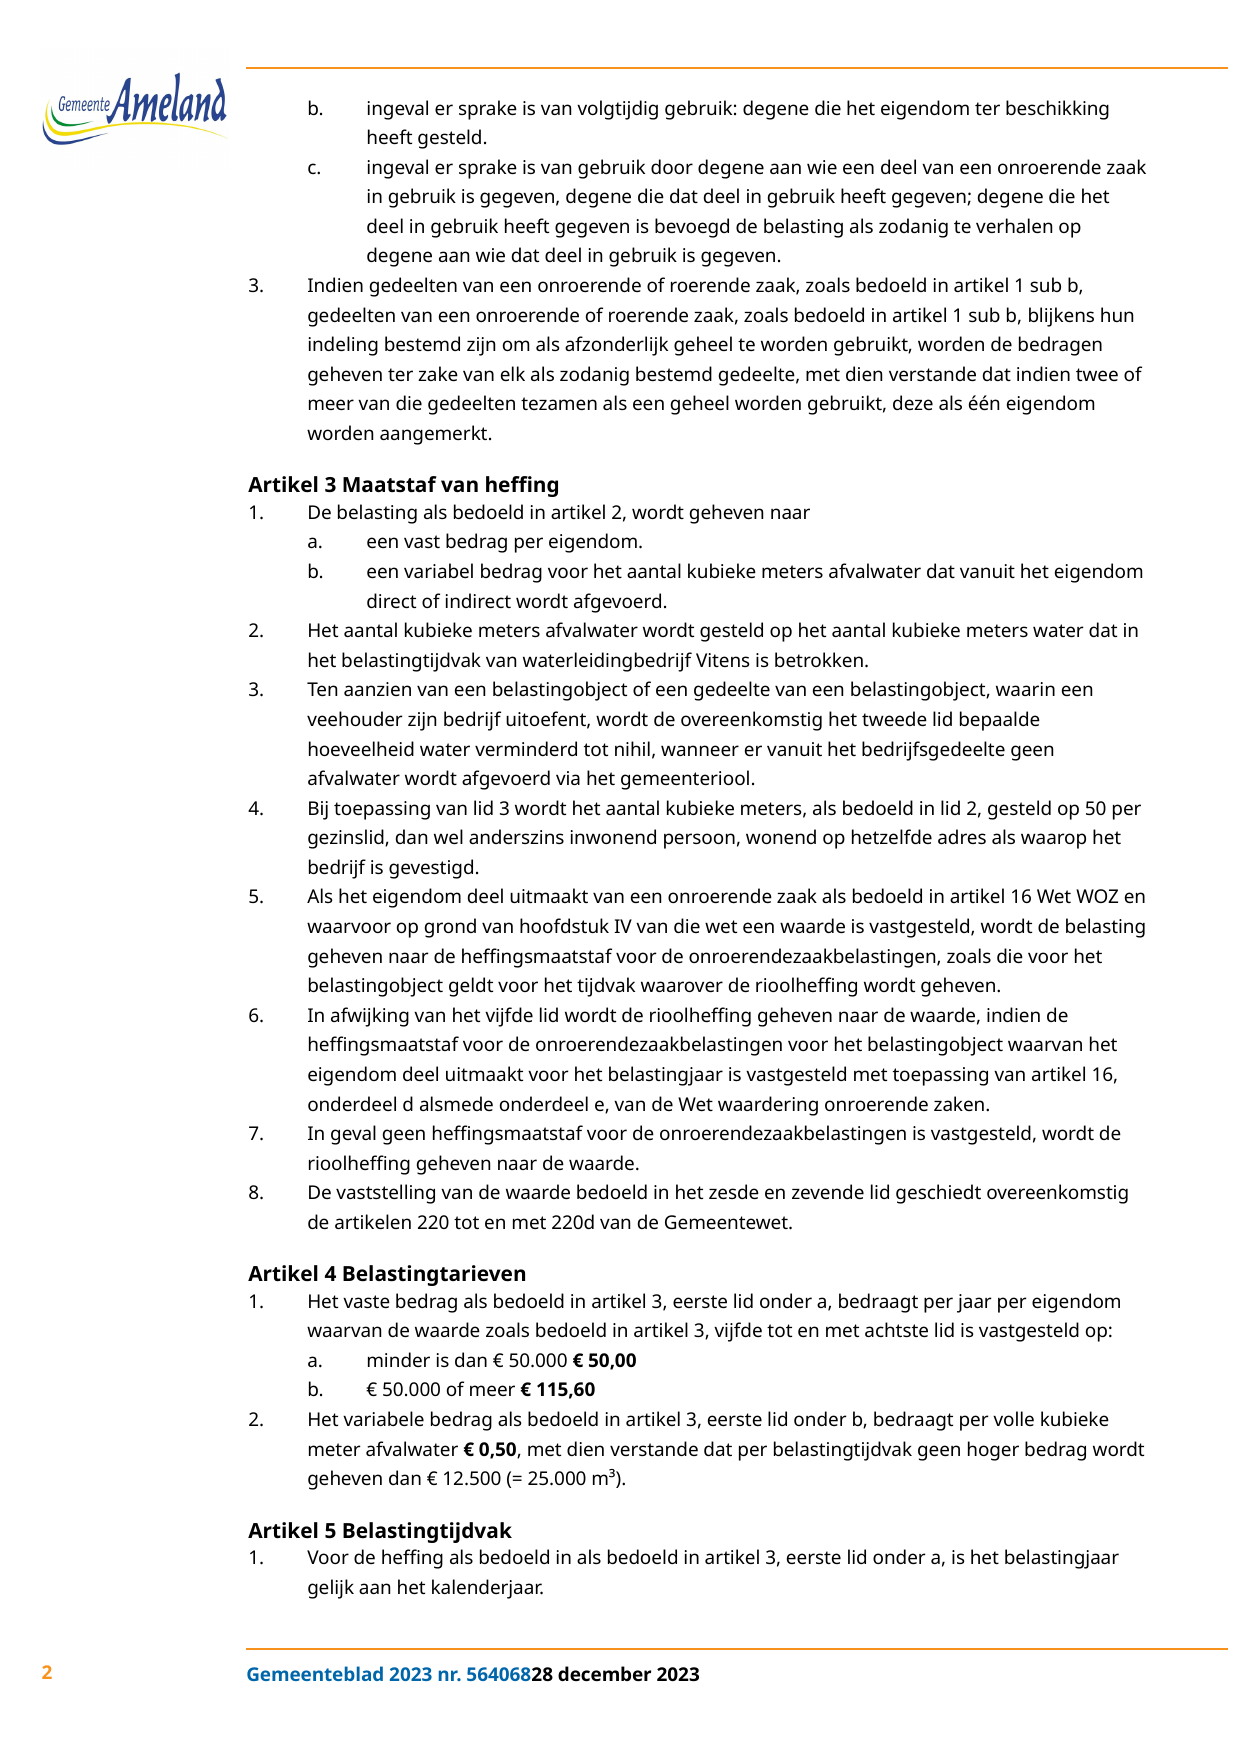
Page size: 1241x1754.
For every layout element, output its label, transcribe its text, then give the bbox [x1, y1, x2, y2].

list In geval geen heffingsmaatstaf voor de onroerendezaakbelastingen is vastgesteld, wordt de rioolheffing geheven naar de waarde. [248, 1120, 1152, 1176]
list Het aantal kubieke meters afvalwater wordt gesteld op het aantal kubieke meters water dat in het belastingtijdvak van waterleidingbedrijf Vitens is betrokken. [248, 617, 1152, 673]
list Ten aanzien van een belastingobject of een gedeelte van een belastingobject, waarin een veehouder zijn bedrijf uitoefent, wordt de overeenkomstig het tweede lid bepaalde hoeveelheid water verminderd tot nihil, wanneer er vanuit het bedrijfsgedeelte geen afvalwater wordt afgevoerd via het gemeenteriool. [248, 677, 1152, 791]
list € 50.000 of meer € 115,60 [307, 1377, 1152, 1402]
list een variabel bedrag voor het aantal kubieke meters afvalwater dat vanuit het eigendom direct of indirect wordt afgevoerd. [307, 558, 1152, 613]
list Het vaste bedrag als bedoeld in artikel 3, eerste lid onder a, bedraagt per jaar per eigendom waarvan de waarde zoals bedoeld in artikel 3, vijfde tot en met achtste lid is vastgesteld op: [248, 1288, 1152, 1343]
list ingeval er sprake is van gebruik door degene aan wie een deel van een onroerende zaak in gebruik is gegeven, degene die dat deel in gebruik heeft gegeven; degene die het deel in gebruik heeft gegeven is bevoegd de belasting als zodanig te verhalen op degene aan wie dat deel in gebruik is gegeven. [307, 154, 1152, 268]
list In afwijking van het vijfde lid wordt de rioolheffing geheven naar de waarde, indien de heffingsmaatstaf voor de onroerendezaakbelastingen voor het belastingobject waarvan het eigendom deel uitmaakt voor het belastingjaar is vastgesteld met toepassing van artikel 16, onderdeel d alsmede onderdeel e, van de Wet waardering onroerende zaken. [248, 1002, 1152, 1116]
list Voor de heffing als bedoeld in als bedoeld in artikel 3, eerste lid onder a, is het belastingjaar gelijk aan het kalenderjaar. [248, 1544, 1152, 1599]
list Indien gedeelten van een onroerende of roerende zaak, zoals bedoeld in artikel 1 sub b, gedeelten van een onroerende of roerende zaak, zoals bedoeld in artikel 1 sub b, blijkens hun indeling bestemd zijn om als afzonderlijk geheel te worden gebruikt, worden de bedragen geheven ter zake van elk als zodanig bestemd gedeelte, met dien verstande dat indien twee of meer van die gedeelten tezamen als een geheel worden gebruikt, deze als één eigendom worden aangemerkt. [248, 272, 1152, 446]
list De belasting als bedoeld in artikel 2, wordt geheven naar [248, 499, 1152, 525]
list Als het eigendom deel uitmaakt van een onroerende zaak als bedoeld in artikel 16 Wet WOZ en waarvoor op grond van hoofdstuk IV van die wet een waarde is vastgesteld, wordt de belasting geheven naar de heffingsmaatstaf voor de onroerendezaakbelastingen, zoals die voor het belastingobject geldt voor het tijdvak waarover de rioolheffing wordt geheven. [248, 884, 1152, 998]
list Het variabele bedrag als bedoeld in artikel 3, eerste lid onder b, bedraagt per volle kubieke meter afvalwater € 0,50, met dien verstande dat per belastingtijdvak geen hoger bedrag wordt geheven dan € 12.500 (= 25.000 m³). [248, 1406, 1152, 1491]
list ingeval er sprake is van volgtijdig gebruik: degene die het eigendom ter beschikking heeft gesteld. [307, 95, 1152, 150]
list een vast bedrag per eigendom. [307, 529, 1152, 554]
picture [41, 47, 231, 172]
text Artikel 3 Maatstaf van heffing [248, 471, 1152, 499]
list minder is dan € 50.000 € 50,00 [307, 1347, 1152, 1373]
text Artikel 5 Belastingtijdvak [248, 1516, 1152, 1544]
list Bij toepassing van lid 3 wordt het aantal kubieke meters, als bedoeld in lid 2, gesteld op 50 per gezinslid, dan wel anderszins inwonend persoon, wonend op hetzelfde adres als waarop het bedrijf is gevestigd. [248, 795, 1152, 880]
text Artikel 4 Belastingtarieven [248, 1259, 1152, 1288]
list De vaststelling van de waarde bedoeld in het zesde en zevende lid geschiedt overeenkomstig de artikelen 220 tot en met 220d van de Gemeentewet. [248, 1179, 1152, 1235]
